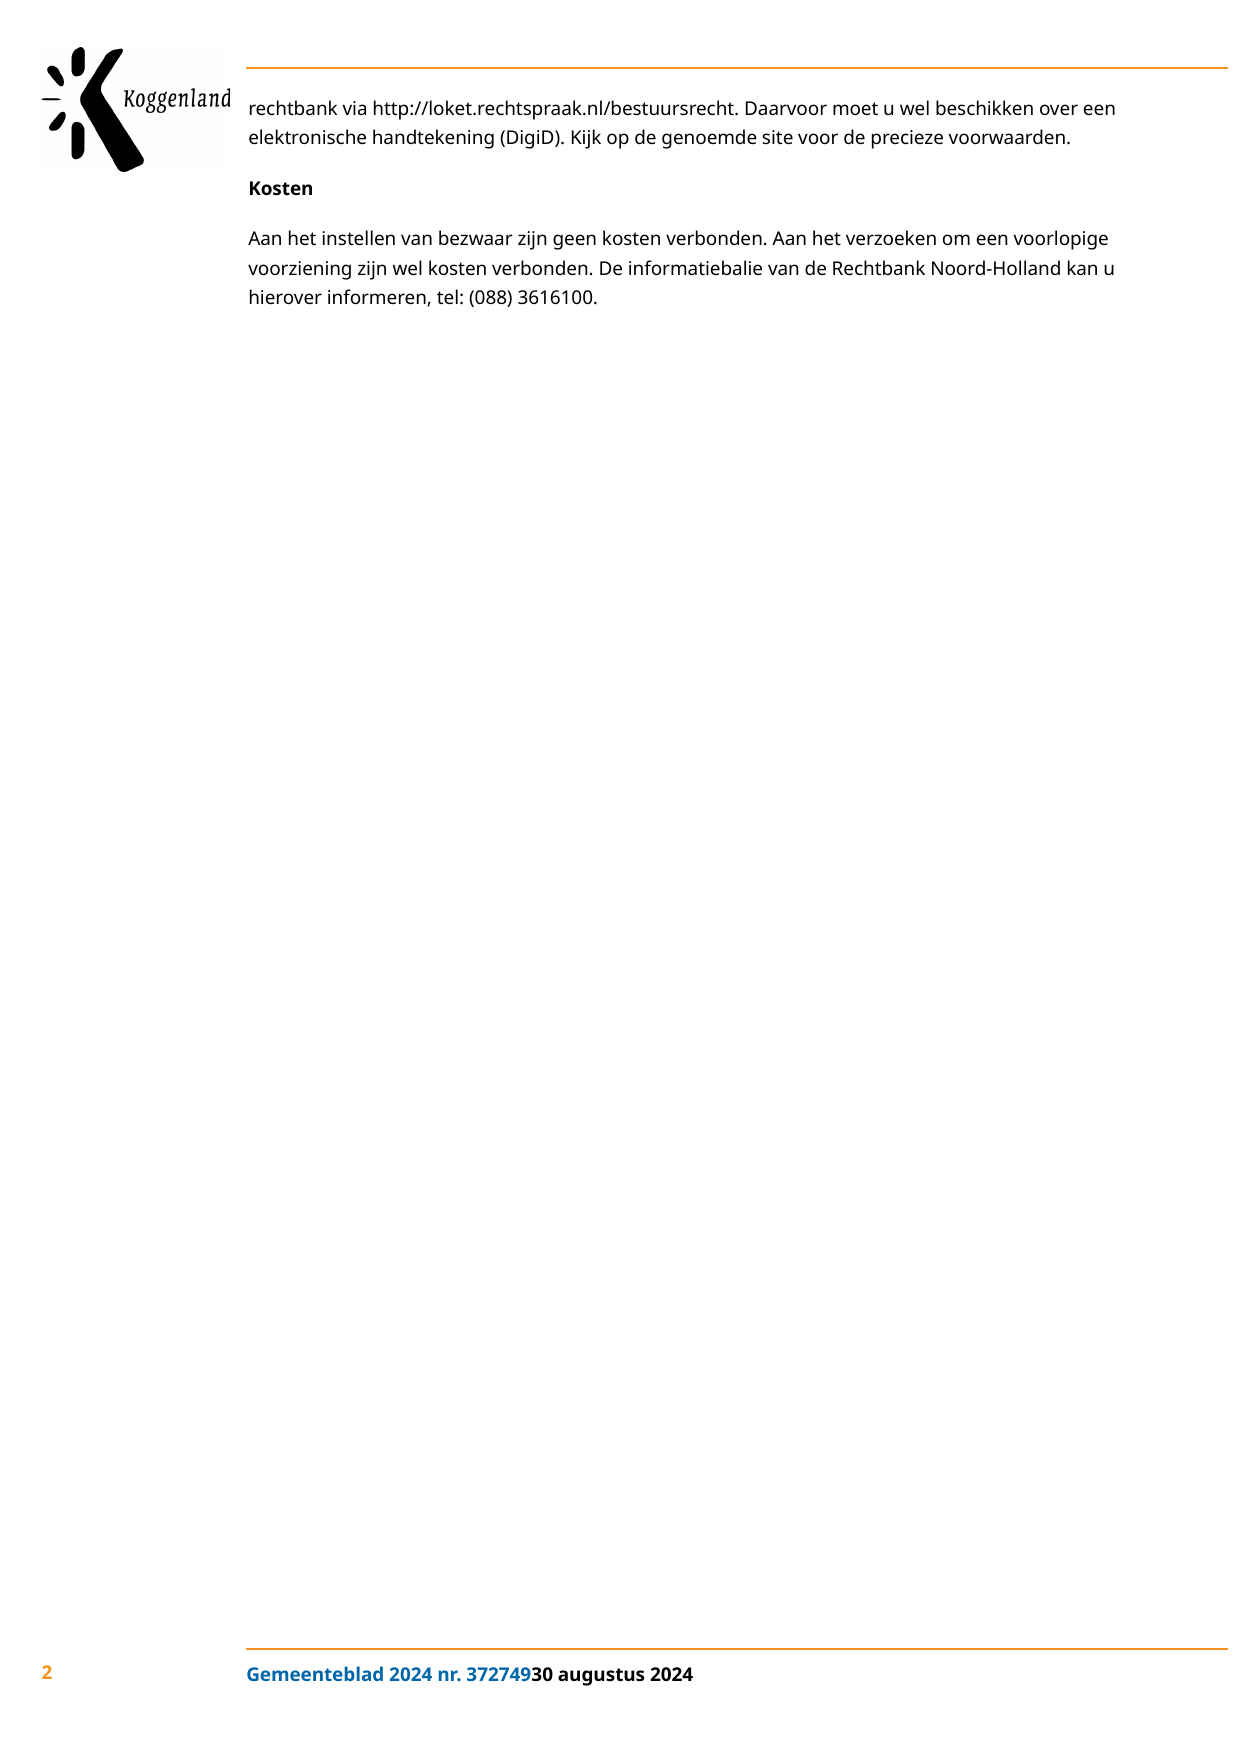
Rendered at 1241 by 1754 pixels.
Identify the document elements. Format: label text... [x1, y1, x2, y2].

picture [41, 47, 231, 172]
text Kosten [248, 175, 1152, 201]
text Aan het instellen van bezwaar zijn geen kosten verbonden. Aan het verzoeken om een voorlopige voorziening zijn wel kosten verbonden. De informatiebalie van de Rechtbank Noord-Holland kan u hierover informeren, tel: (088) 3616100. [248, 225, 1152, 310]
text rechtbank via http://loket.rechtspraak.nl/bestuursrecht. Daarvoor moet u wel beschikken over een elektronische handtekening (DigiD). Kijk op de genoemde site voor de precieze voorwaarden. [248, 95, 1152, 150]
